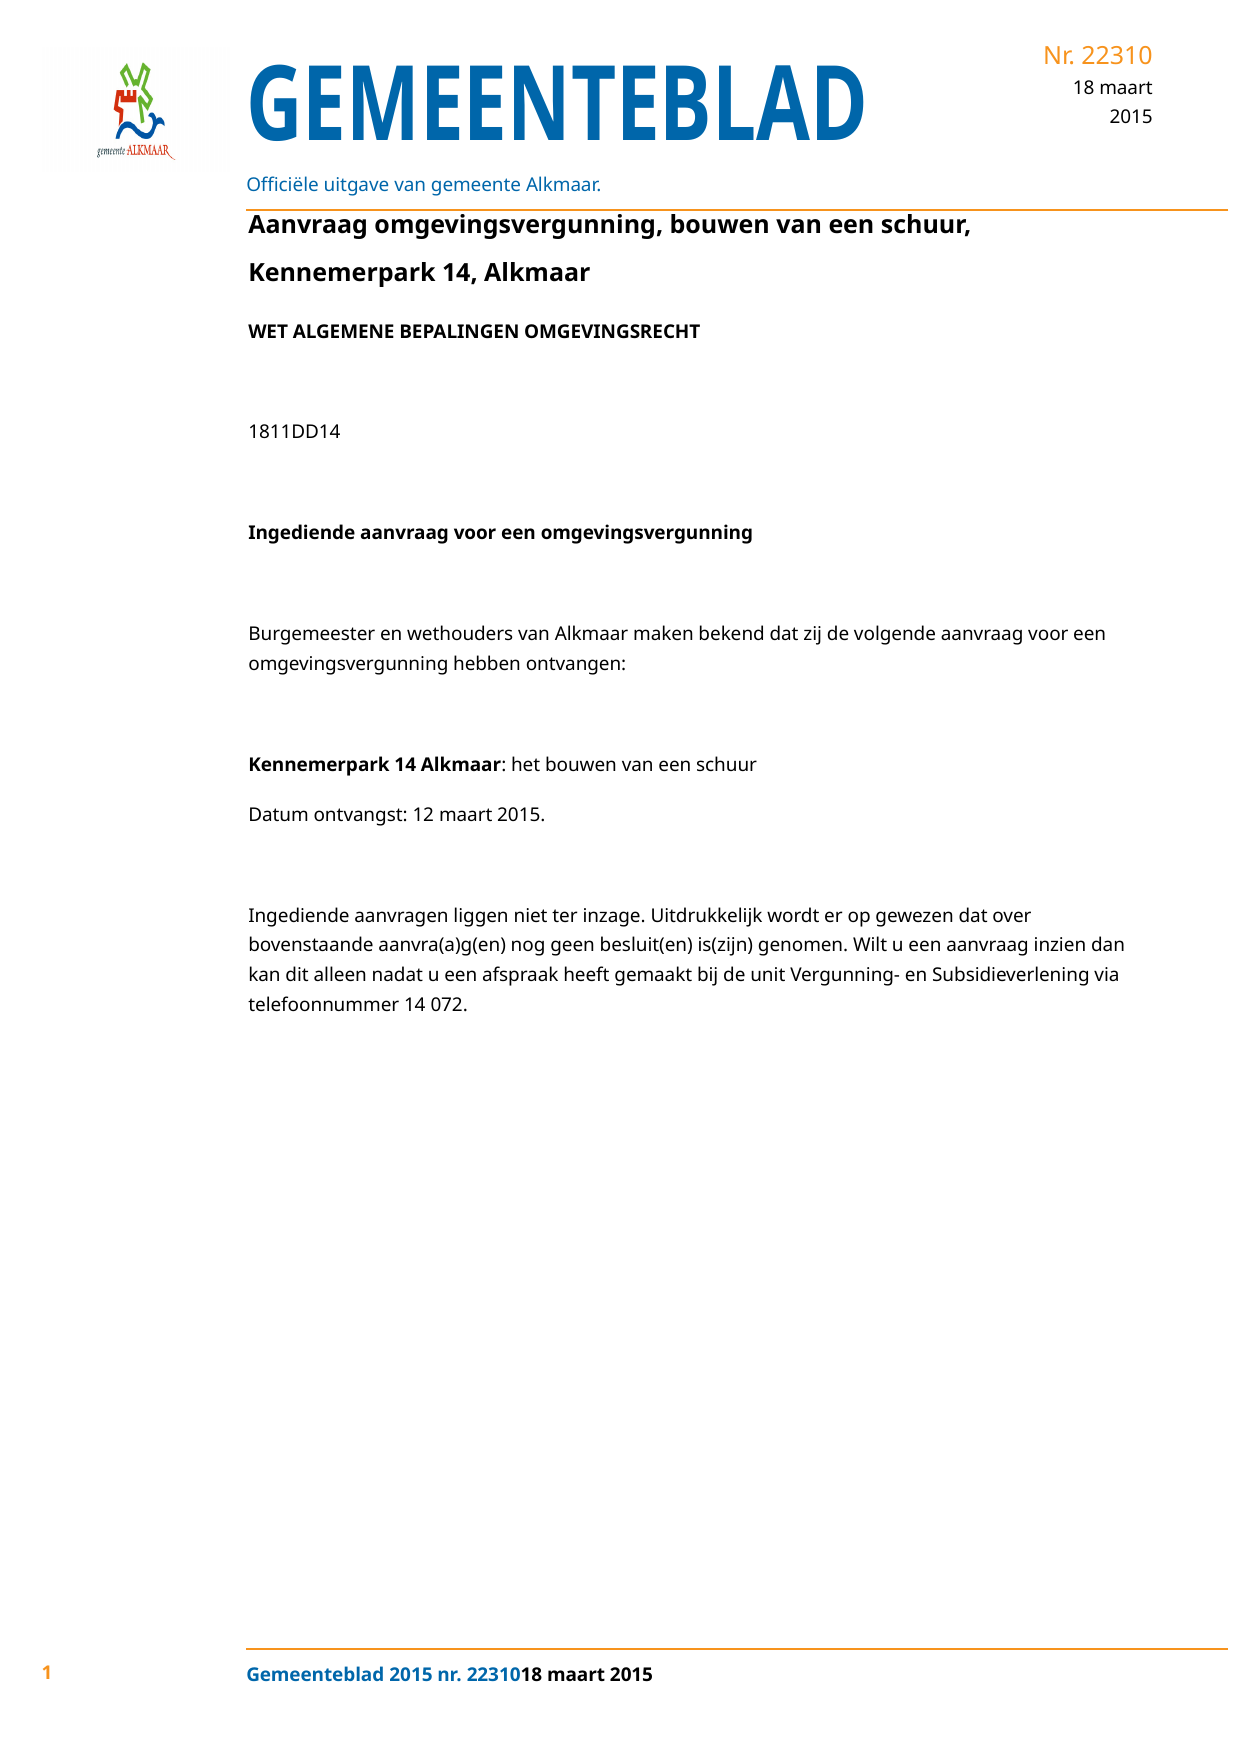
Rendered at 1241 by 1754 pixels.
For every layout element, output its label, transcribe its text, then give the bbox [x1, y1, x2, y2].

text Burgemeester en wethouders van Alkmaar maken bekend dat zij de volgende aanvraag voor een omgevingsvergunning hebben ontvangen: [248, 620, 1152, 676]
text Kennemerpark 14 Alkmaar: het bouwen van een schuur [248, 751, 1152, 777]
text WET ALGEMENE BEPALINGEN OMGEVINGSRECHT [248, 318, 1152, 344]
text 1811DD14 [248, 419, 1152, 444]
text Ingediende aanvragen liggen niet ter inzage. Uitdrukkelijk wordt er op gewezen dat over bovenstaande aanvra(a)g(en) nog geen besluit(en) is(zijn) genomen. Wilt u een aanvraag inzien dan kan dit alleen nadat u een afspraak heeft gemaakt bij de unit Vergunning- en Subsidieverlening via telefoonnummer 14 072. [248, 902, 1152, 1017]
text Aanvraag omgevingsvergunning, bouwen van een schuur, Kennemerpark 14, Alkmaar [248, 211, 1152, 288]
text Datum ontvangst: 12 maart 2015. [248, 801, 1152, 827]
picture [41, 47, 231, 172]
text Ingediende aanvraag voor een omgevingsvergunning [248, 519, 1152, 545]
